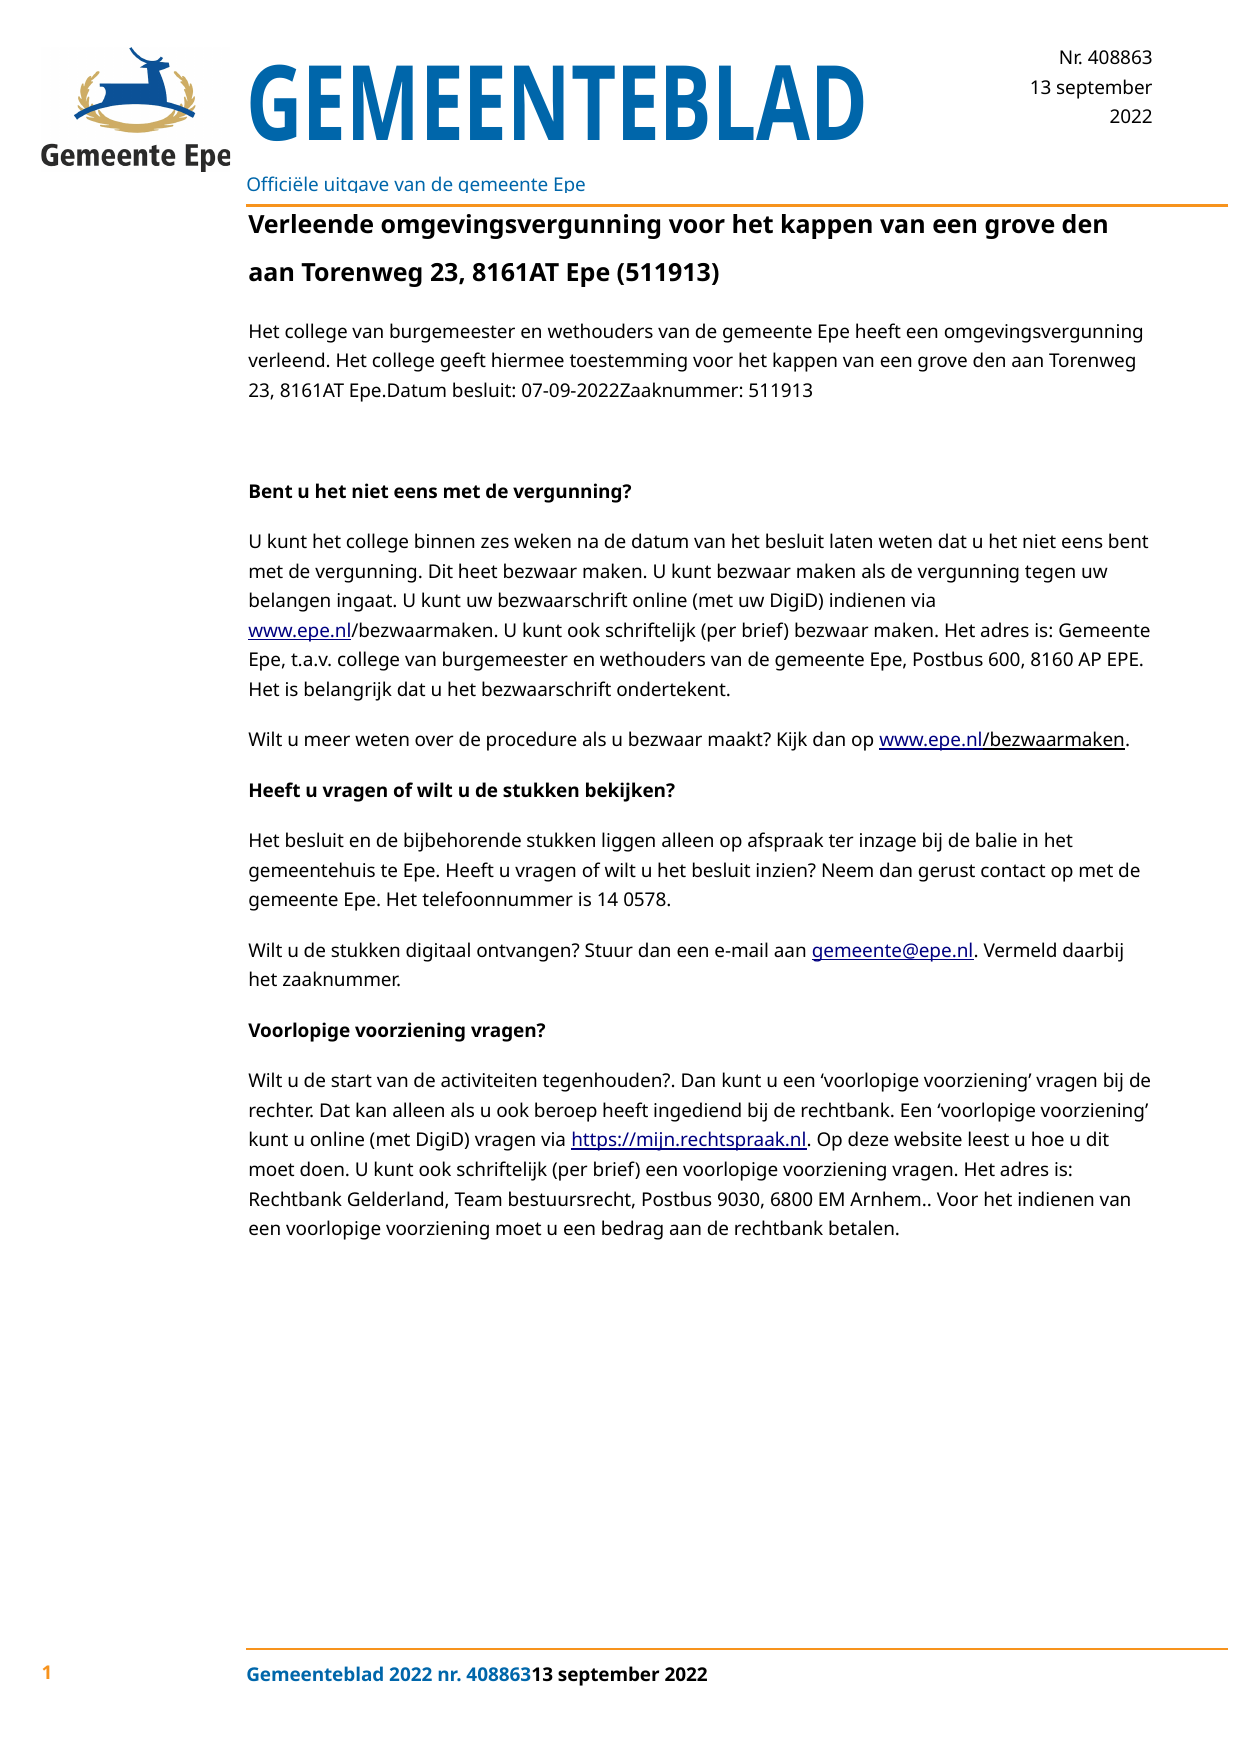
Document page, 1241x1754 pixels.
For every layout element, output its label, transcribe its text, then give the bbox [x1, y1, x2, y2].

text Verleende omgevingsvergunning voor het kappen van een grove den aan Torenweg 23, 8161AT Epe (511913) [248, 207, 1152, 288]
text Bent u het niet eens met de vergunning? [248, 478, 1152, 504]
text Wilt u meer weten over de procedure als u bezwaar maakt? Kijk dan op www.epe.nl/bezwaarmaken. [248, 727, 1152, 752]
text Voorlopige voorziening vragen? [248, 1017, 1152, 1043]
text Heeft u vragen of wilt u de stukken bekijken? [248, 777, 1152, 803]
text Wilt u de start van de activiteiten tegenhouden?. Dan kunt u een ‘voorlopige voorziening’ vragen bij de rechter. Dat kan alleen als u ook beroep heeft ingediend bij de rechtbank. Een ‘voorlopige voorziening’ kunt u online (met DigiD) vragen via https://mijn.rechtspraak.nl. Op deze website leest u hoe u dit moet doen. U kunt ook schriftelijk (per brief) een voorlopige voorziening vragen. Het adres is: Rechtbank Gelderland, Team bestuursrecht, Postbus 9030, 6800 EM Arnhem.. Voor het indienen van een voorlopige voorziening moet u een bedrag aan de rechtbank betalen. [248, 1067, 1152, 1241]
text Wilt u de stukken digitaal ontvangen? Stuur dan een e-mail aan gemeente@epe.nl. Vermeld daarbij het zaaknummer. [248, 937, 1152, 992]
text U kunt het college binnen zes weken na de datum van het besluit laten weten dat u het niet eens bent met de vergunning. Dit heet bezwaar maken. U kunt bezwaar maken als de vergunning tegen uw belangen ingaat. U kunt uw bezwaarschrift online (met uw DigiD) indienen via www.epe.nl/bezwaarmaken. U kunt ook schriftelijk (per brief) bezwaar maken. Het adres is: Gemeente Epe, t.a.v. college van burgemeester en wethouders van de gemeente Epe, Postbus 600, 8160 AP EPE. Het is belangrijk dat u het bezwaarschrift ondertekent. [248, 528, 1152, 702]
picture [41, 47, 231, 172]
text Het besluit en de bijbehorende stukken liggen alleen op afspraak ter inzage bij de balie in het gemeentehuis te Epe. Heeft u vragen of wilt u het besluit inzien? Neem dan gerust contact op met de gemeente Epe. Het telefoonnummer is 14 0578. [248, 827, 1152, 912]
text Het college van burgemeester en wethouders van de gemeente Epe heeft een omgevingsvergunning verleend. Het college geeft hiermee toestemming voor het kappen van een grove den aan Torenweg 23, 8161AT Epe.Datum besluit: 07-09-2022Zaaknummer: 511913 [248, 318, 1152, 403]
